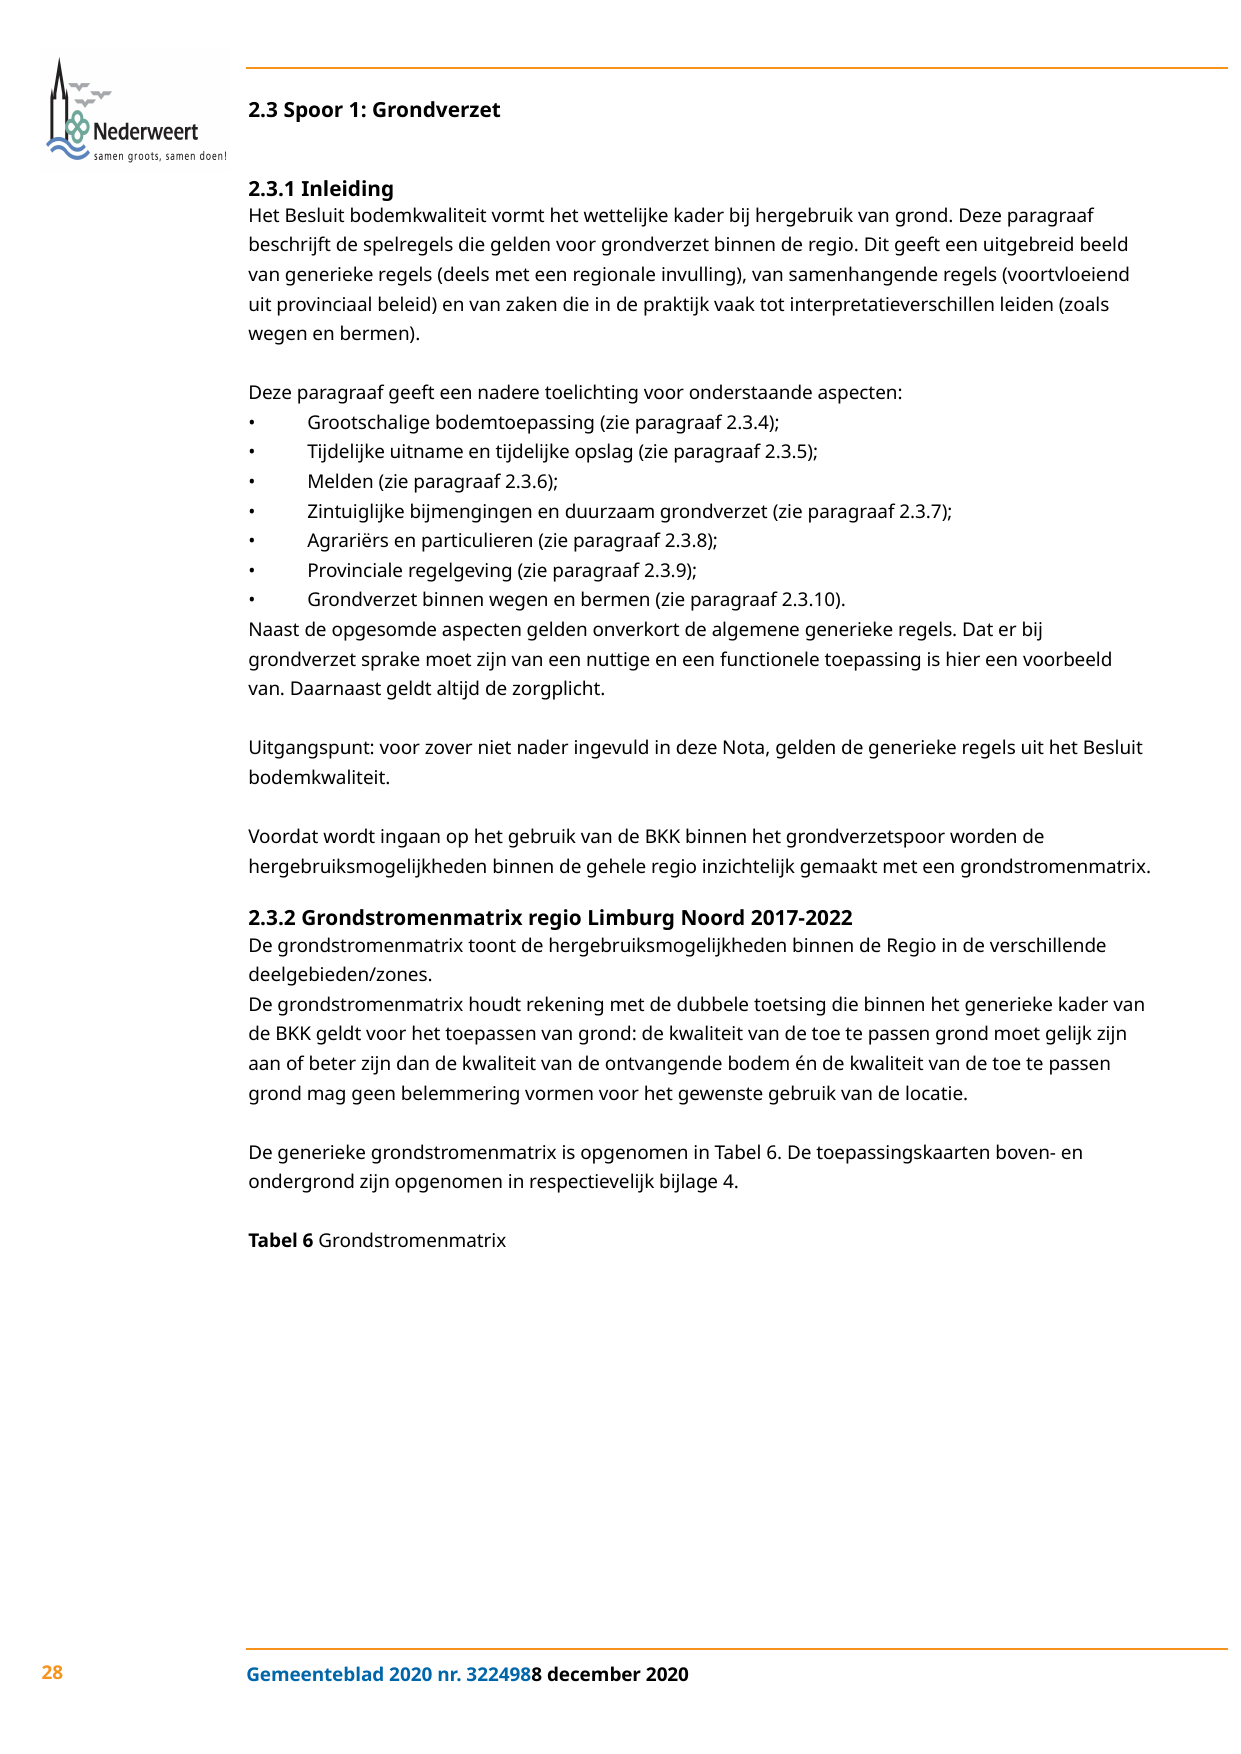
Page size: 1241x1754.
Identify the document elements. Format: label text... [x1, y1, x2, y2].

text 2.3.2 Grondstromenmatrix regio Limburg Noord 2017-2022 [248, 903, 1152, 932]
text Deze paragraaf geeft een nadere toelichting voor onderstaande aspecten: [248, 379, 1152, 405]
list Zintuiglijke bijmengingen en duurzaam grondverzet (zie paragraaf 2.3.7); [248, 498, 1152, 524]
list Grondverzet binnen wegen en bermen (zie paragraaf 2.3.10). [248, 587, 1152, 612]
list Provinciale regelgeving (zie paragraaf 2.3.9); [248, 557, 1152, 583]
text Tabel 6 Grondstromenmatrix [248, 1228, 1152, 1253]
list Grootschalige bodemtoepassing (zie paragraaf 2.3.4); [248, 409, 1152, 435]
text Uitgangspunt: voor zover niet nader ingevuld in deze Nota, gelden de generieke regels uit het Besluit bodemkwaliteit. [248, 734, 1152, 790]
list Tijdelijke uitname en tijdelijke opslag (zie paragraaf 2.3.5); [248, 439, 1152, 464]
text Voordat wordt ingaan op het gebruik van de BKK binnen het grondverzetspoor worden de hergebruiksmogelijkheden binnen de gehele regio inzichtelijk gemaakt met een grondstromenmatrix. [248, 823, 1152, 879]
text 2.3.1 Inleiding [248, 174, 1152, 202]
text De grondstromenmatrix houdt rekening met de dubbele toetsing die binnen het generieke kader van de BKK geldt voor het toepassen van grond: de kwaliteit van de toe te passen grond moet gelijk zijn aan of beter zijn dan de kwaliteit van de ontvangende bodem én de kwaliteit van de toe te passen grond mag geen belemmering vormen voor het gewenste gebruik van de locatie. [248, 991, 1152, 1105]
text De generieke grondstromenmatrix is opgenomen in Tabel 6. De toepassingskaarten boven- en ondergrond zijn opgenomen in respectievelijk bijlage 4. [248, 1139, 1152, 1194]
text De grondstromenmatrix toont de hergebruiksmogelijkheden binnen de Regio in de verschillende deelgebieden/zones. [248, 932, 1152, 987]
text Het Besluit bodemkwaliteit vormt het wettelijke kader bij hergebruik van grond. Deze paragraaf beschrijft de spelregels die gelden voor grondverzet binnen de regio. Dit geeft een uitgebreid beeld van generieke regels (deels met een regionale invulling), van samenhangende regels (voortvloeiend uit provinciaal beleid) en van zaken die in de praktijk vaak tot interpretatieverschillen leiden (zoals wegen en bermen). [248, 202, 1152, 346]
text 2.3 Spoor 1: Grondverzet [248, 95, 1152, 123]
list Agrariërs en particulieren (zie paragraaf 2.3.8); [248, 527, 1152, 553]
list Melden (zie paragraaf 2.3.6); [248, 468, 1152, 494]
text Naast de opgesomde aspecten gelden onverkort de algemene generieke regels. Dat er bij grondverzet sprake moet zijn van een nuttige en een functionele toepassing is hier een voorbeeld van. Daarnaast geldt altijd de zorgplicht. [248, 616, 1152, 701]
picture [41, 47, 231, 172]
